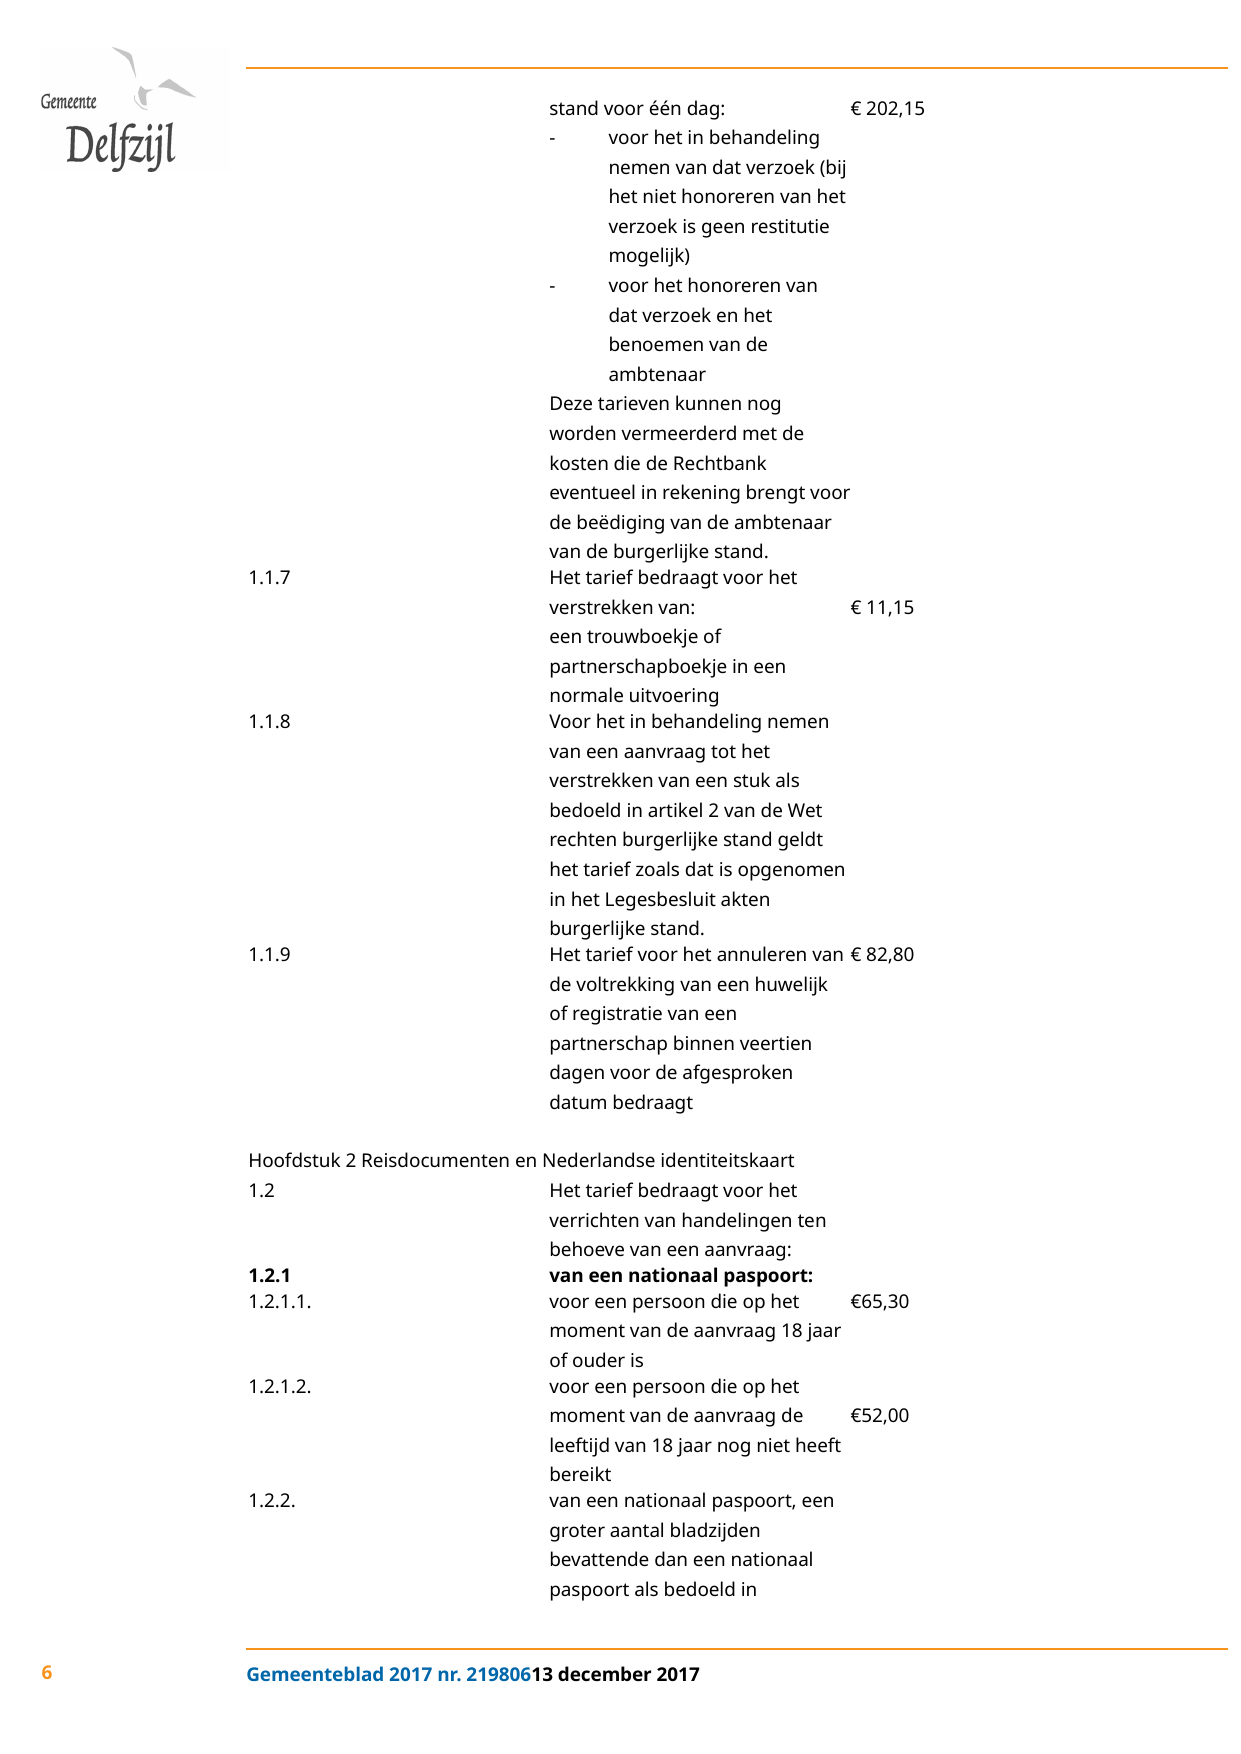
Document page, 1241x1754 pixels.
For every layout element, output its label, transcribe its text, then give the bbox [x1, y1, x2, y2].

table_cell [850, 1262, 1152, 1288]
picture [41, 47, 231, 172]
table_cell 1.1.8 [248, 708, 549, 941]
table_cell € 202,15 [850, 95, 1152, 564]
table_cell [850, 1487, 1152, 1602]
table_cell €65,30 [850, 1288, 1152, 1373]
table_cell Het tarief bedraagt voor het verstrekken van: een trouwboekje of partnerschapboekje in een normale uitvoering [549, 564, 850, 708]
table_cell van een nationaal paspoort: [549, 1262, 850, 1288]
table_cell 1.2.1.2. [248, 1373, 549, 1487]
table_cell Het tarief voor het annuleren van de voltrekking van een huwelijk of registratie van een partnerschap binnen veertien dagen voor de afgesproken datum bedraagt [549, 941, 850, 1115]
table_cell stand voor één dag: voor het in behandeling nemen van dat verzoek (bij het niet honoreren van het verzoek is geen restitutie mogelijk) voor het honoreren van dat verzoek en het benoemen van de ambtenaar Deze tarieven kunnen nog worden vermeerderd met de kosten die de Rechtbank eventueel in rekening brengt voor de beëdiging van de ambtenaar van de burgerlijke stand. [549, 95, 850, 564]
table_header Het tarief bedraagt voor het verrichten van handelingen ten behoeve van een aanvraag: [549, 1177, 850, 1262]
table_header 1.2 [248, 1177, 549, 1262]
table_cell 1.2.1.1. [248, 1288, 549, 1373]
table_cell voor een persoon die op het moment van de aanvraag 18 jaar of ouder is [549, 1288, 850, 1373]
table_cell 1.1.7 [248, 564, 549, 708]
table_cell voor een persoon die op het moment van de aanvraag de leeftijd van 18 jaar nog niet heeft bereikt [549, 1373, 850, 1487]
table_cell van een nationaal paspoort, een groter aantal bladzijden bevattende dan een nationaal paspoort als bedoeld in [549, 1487, 850, 1602]
table_cell 1.2.2. [248, 1487, 549, 1602]
text Hoofdstuk 2 Reisdocumenten en Nederlandse identiteitskaart [248, 1148, 1152, 1173]
table_cell 1.1.9 [248, 941, 549, 1115]
table_cell € 11,15 [850, 564, 1152, 708]
table_cell Voor het in behandeling nemen van een aanvraag tot het verstrekken van een stuk als bedoeld in artikel 2 van de Wet rechten burgerlijke stand geldt het tarief zoals dat is opgenomen in het Legesbesluit akten burgerlijke stand. [549, 708, 850, 941]
table_cell €52,00 [850, 1373, 1152, 1487]
table_header [850, 1177, 1152, 1262]
table_cell [850, 708, 1152, 941]
table_cell 1.2.1 [248, 1262, 549, 1288]
table_cell € 82,80 [850, 941, 1152, 1115]
table_cell [248, 95, 549, 564]
